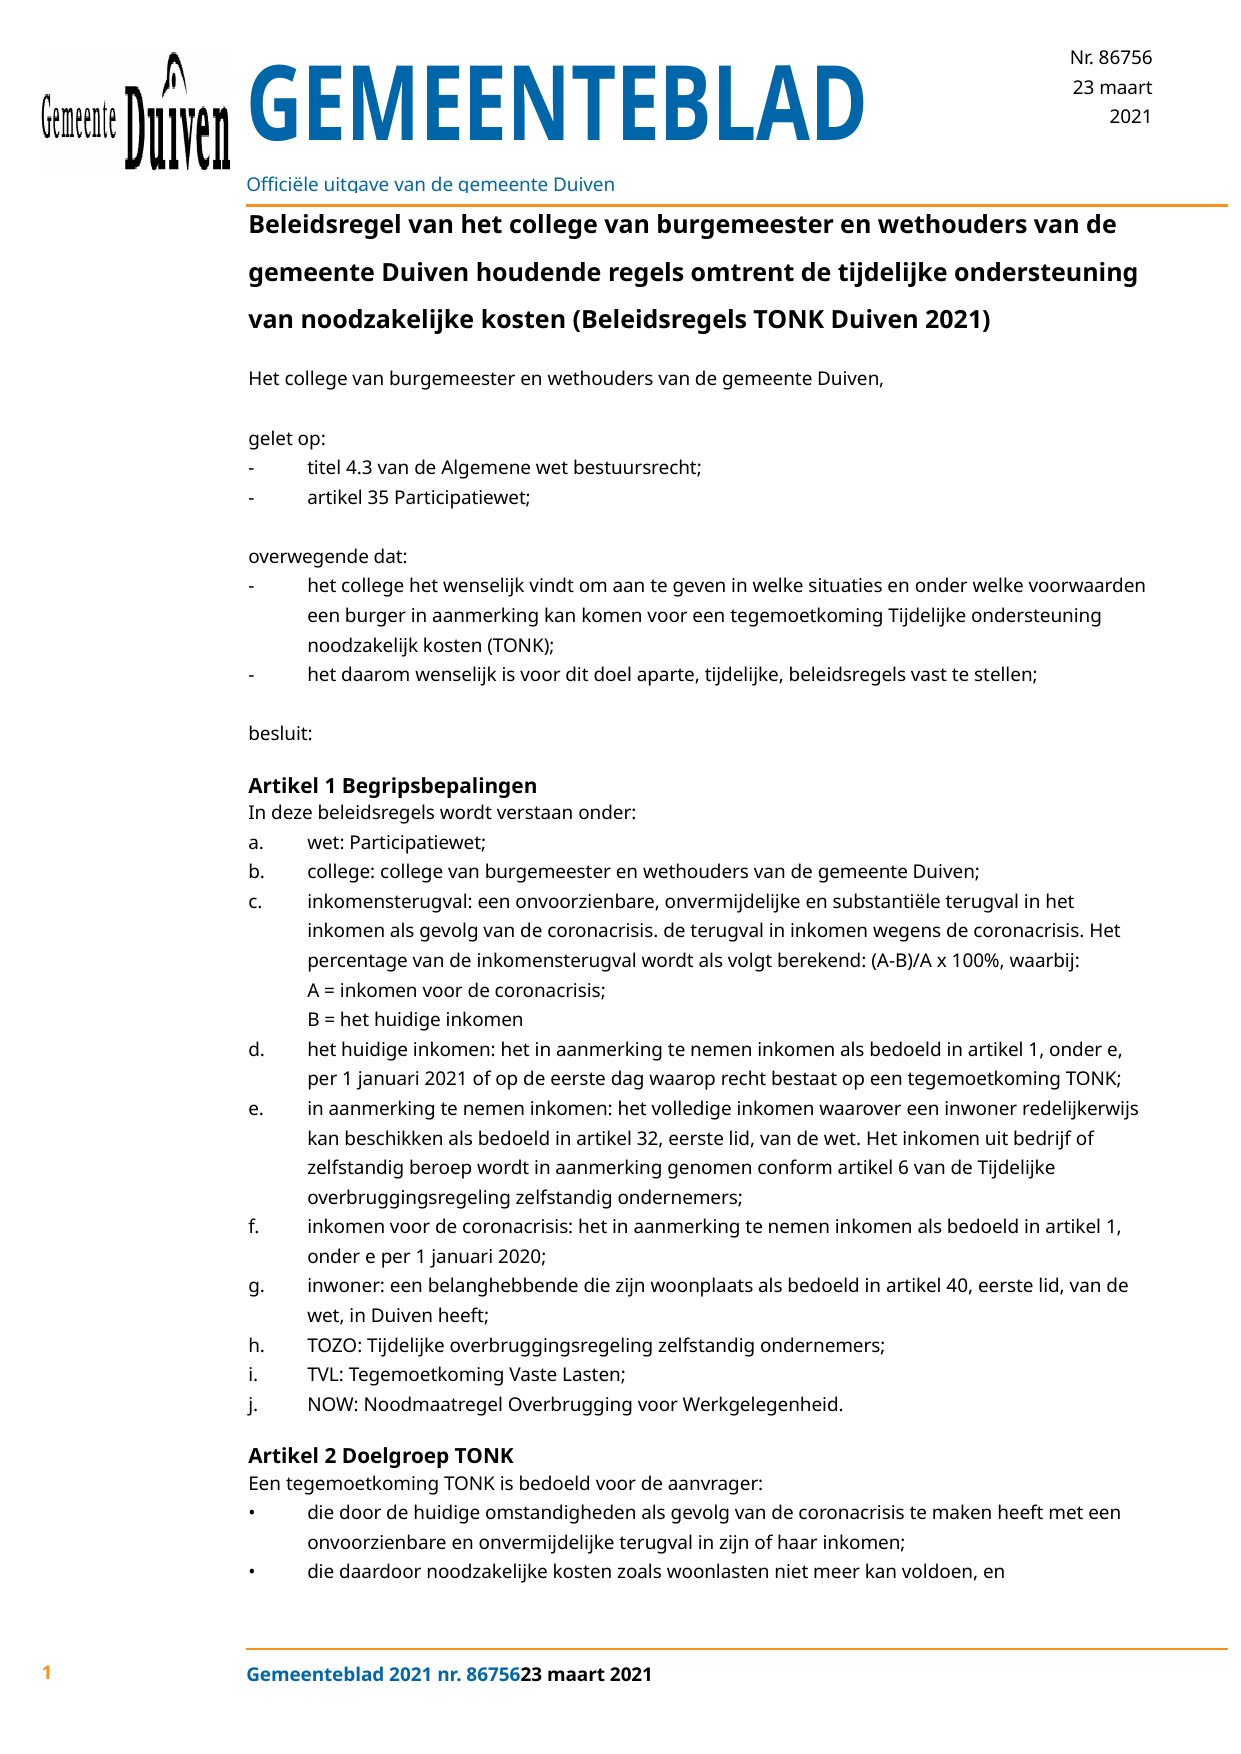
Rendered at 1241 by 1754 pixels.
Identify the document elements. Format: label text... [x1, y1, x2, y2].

list titel 4.3 van de Algemene wet bestuursrecht; [248, 454, 1152, 480]
list inkomen voor de coronacrisis: het in aanmerking te nemen inkomen als bedoeld in artikel 1, onder e per 1 januari 2020; [248, 1213, 1152, 1269]
list die door de huidige omstandigheden als gevolg van de coronacrisis te maken heeft met een onvoorzienbare en onvermijdelijke terugval in zijn of haar inkomen; [248, 1499, 1152, 1555]
list A = inkomen voor de coronacrisis; [248, 977, 1152, 1003]
text overwegende dat: [248, 543, 1152, 569]
text In deze beleidsregels wordt verstaan onder: [248, 799, 1152, 825]
text besluit: [248, 721, 1152, 746]
text Beleidsregel van het college van burgemeester en wethouders van de gemeente Duiven houdende regels omtrent de tijdelijke ondersteuning van noodzakelijke kosten (Beleidsregels TONK Duiven 2021) [248, 207, 1152, 336]
list inwoner: een belanghebbende die zijn woonplaats als bedoeld in artikel 40, eerste lid, van de wet, in Duiven heeft; [248, 1273, 1152, 1328]
list die daardoor noodzakelijke kosten zoals woonlasten niet meer kan voldoen, en [248, 1559, 1152, 1584]
picture [41, 47, 231, 172]
list TVL: Tegemoetkoming Vaste Lasten; [248, 1361, 1152, 1387]
text gelet op: [248, 425, 1152, 450]
list artikel 35 Participatiewet; [248, 484, 1152, 509]
text Artikel 2 Doelgroep TONK [248, 1441, 1152, 1470]
text Het college van burgemeester en wethouders van de gemeente Duiven, [248, 366, 1152, 391]
list B = het huidige inkomen [248, 1006, 1152, 1032]
list het college het wenselijk vindt om aan te geven in welke situaties en onder welke voorwaarden een burger in aanmerking kan komen voor een tegemoetkoming Tijdelijke ondersteuning noodzakelijk kosten (TONK); [248, 573, 1152, 657]
list in aanmerking te nemen inkomen: het volledige inkomen waarover een inwoner redelijkerwijs kan beschikken als bedoeld in artikel 32, eerste lid, van de wet. Het inkomen uit bedrijf of zelfstandig beroep wordt in aanmerking genomen conform artikel 6 van de Tijdelijke overbruggingsregeling zelfstandig ondernemers; [248, 1095, 1152, 1210]
list het daarom wenselijk is voor dit doel aparte, tijdelijke, beleidsregels vast te stellen; [248, 661, 1152, 687]
list inkomensterugval: een onvoorzienbare, onvermijdelijke en substantiële terugval in het inkomen als gevolg van de coronacrisis. de terugval in inkomen wegens de coronacrisis. Het percentage van de inkomensterugval wordt als volgt berekend: (A-B)/A x 100%, waarbij: [248, 888, 1152, 973]
list NOW: Noodmaatregel Overbrugging voor Werkgelegenheid. [248, 1391, 1152, 1417]
list wet: Participatiewet; [248, 829, 1152, 855]
list het huidige inkomen: het in aanmerking te nemen inkomen als bedoeld in artikel 1, onder e, per 1 januari 2021 of op de eerste dag waarop recht bestaat op een tegemoetkoming TONK; [248, 1036, 1152, 1091]
text Een tegemoetkoming TONK is bedoeld voor de aanvrager: [248, 1470, 1152, 1496]
text Artikel 1 Begripsbepalingen [248, 771, 1152, 799]
list college: college van burgemeester en wethouders van de gemeente Duiven; [248, 858, 1152, 884]
list TOZO: Tijdelijke overbruggingsregeling zelfstandig ondernemers; [248, 1332, 1152, 1358]
